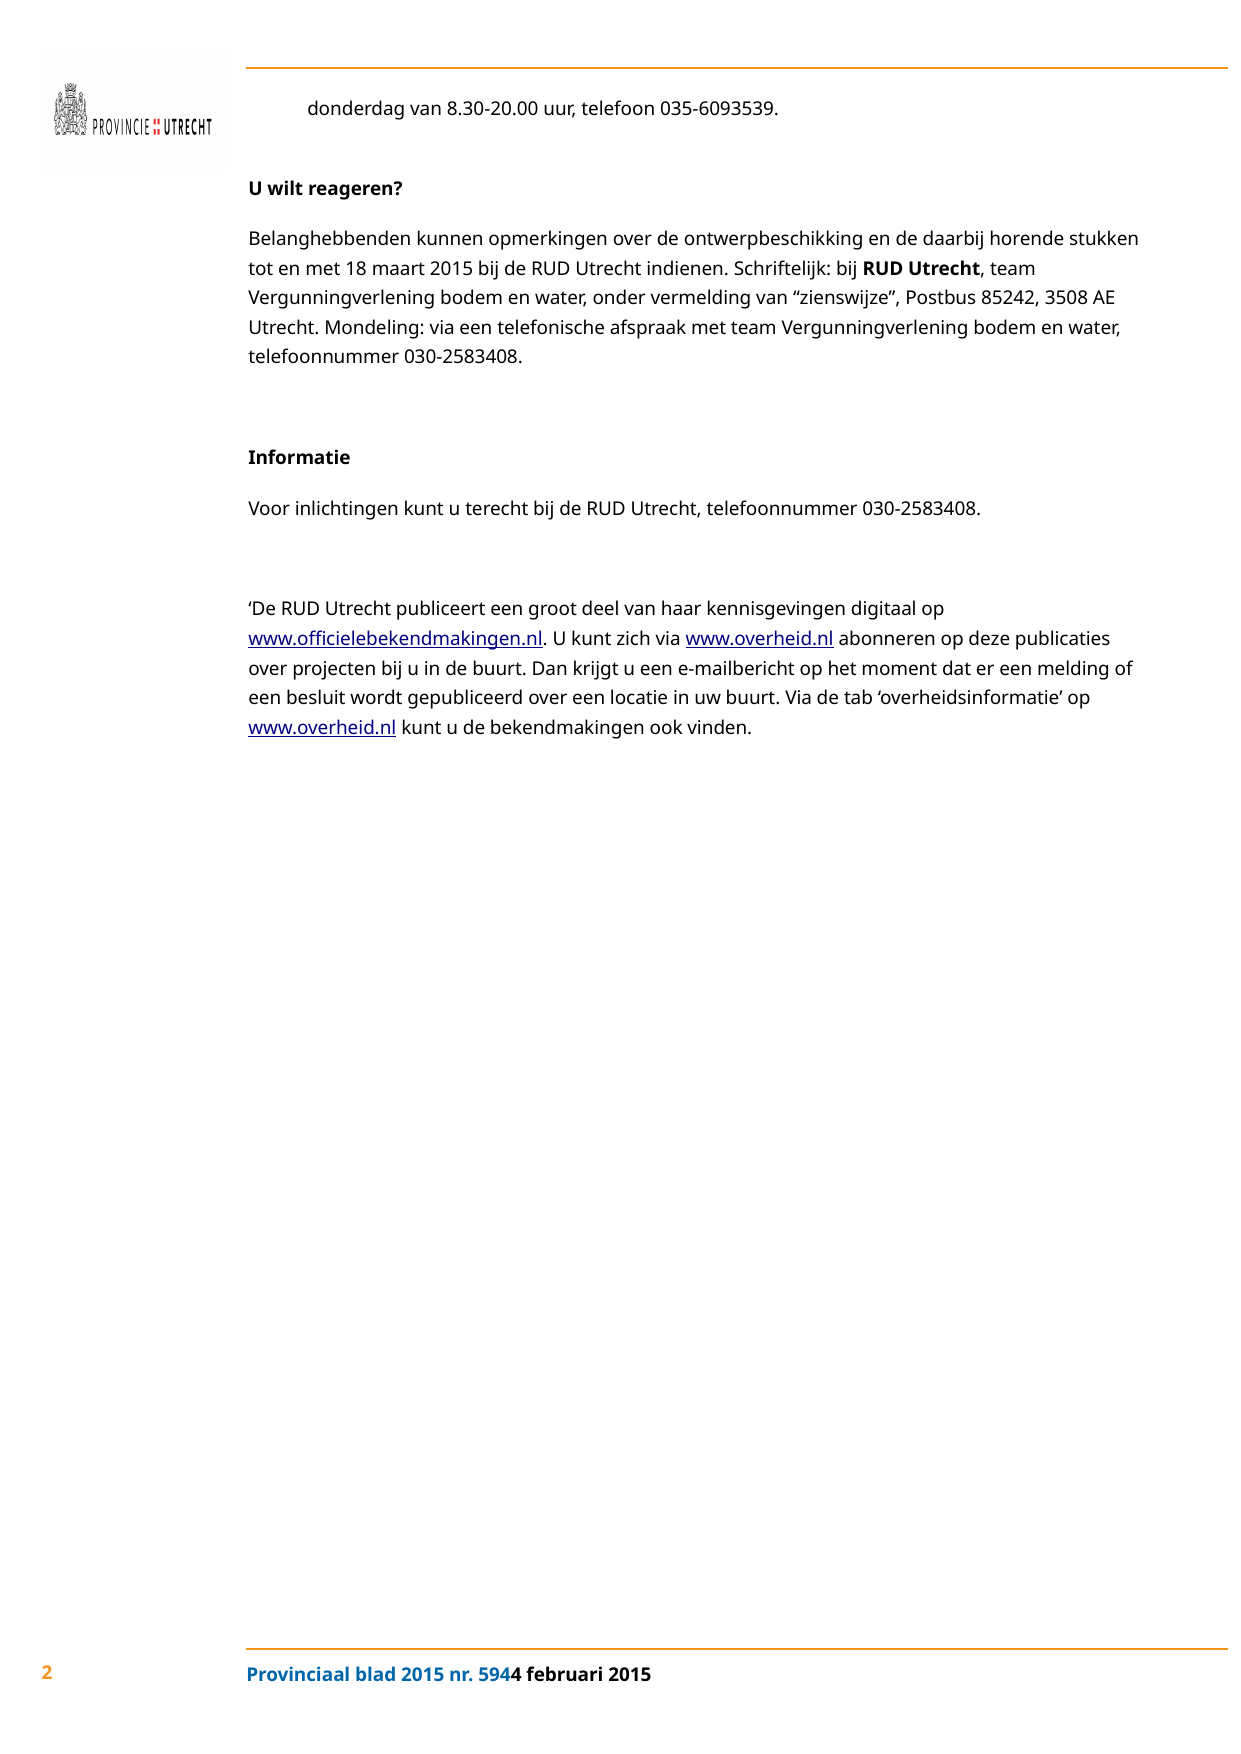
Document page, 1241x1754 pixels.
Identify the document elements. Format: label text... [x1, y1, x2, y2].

picture [41, 47, 231, 172]
text Voor inlichtingen kunt u terecht bij de RUD Utrecht, telefoonnummer 030-2583408. [248, 495, 1152, 521]
text Informatie [248, 444, 1152, 470]
text U wilt reageren? [248, 175, 1152, 201]
list donderdag van 8.30-20.00 uur, telefoon 035-6093539. [248, 95, 1152, 121]
text Belanghebbenden kunnen opmerkingen over de ontwerpbeschikking en de daarbij horende stukken tot en met 18 maart 2015 bij de RUD Utrecht indienen. Schriftelijk: bij RUD Utrecht, team Vergunningverlening bodem en water, onder vermelding van “zienswijze”, Postbus 85242, 3508 AE Utrecht. Mondeling: via een telefonische afspraak met team Vergunningverlening bodem en water, telefoonnummer 030-2583408. [248, 225, 1152, 369]
text ‘De RUD Utrecht publiceert een groot deel van haar kennisgevingen digitaal op www.officielebekendmakingen.nl. U kunt zich via www.overheid.nl abonneren op deze publicaties over projecten bij u in de buurt. Dan krijgt u een e-mailbericht op het moment dat er een melding of een besluit wordt gepubliceerd over een locatie in uw buurt. Via de tab ‘overheidsinformatie’ op www.overheid.nl kunt u de bekendmakingen ook vinden. [248, 596, 1152, 740]
